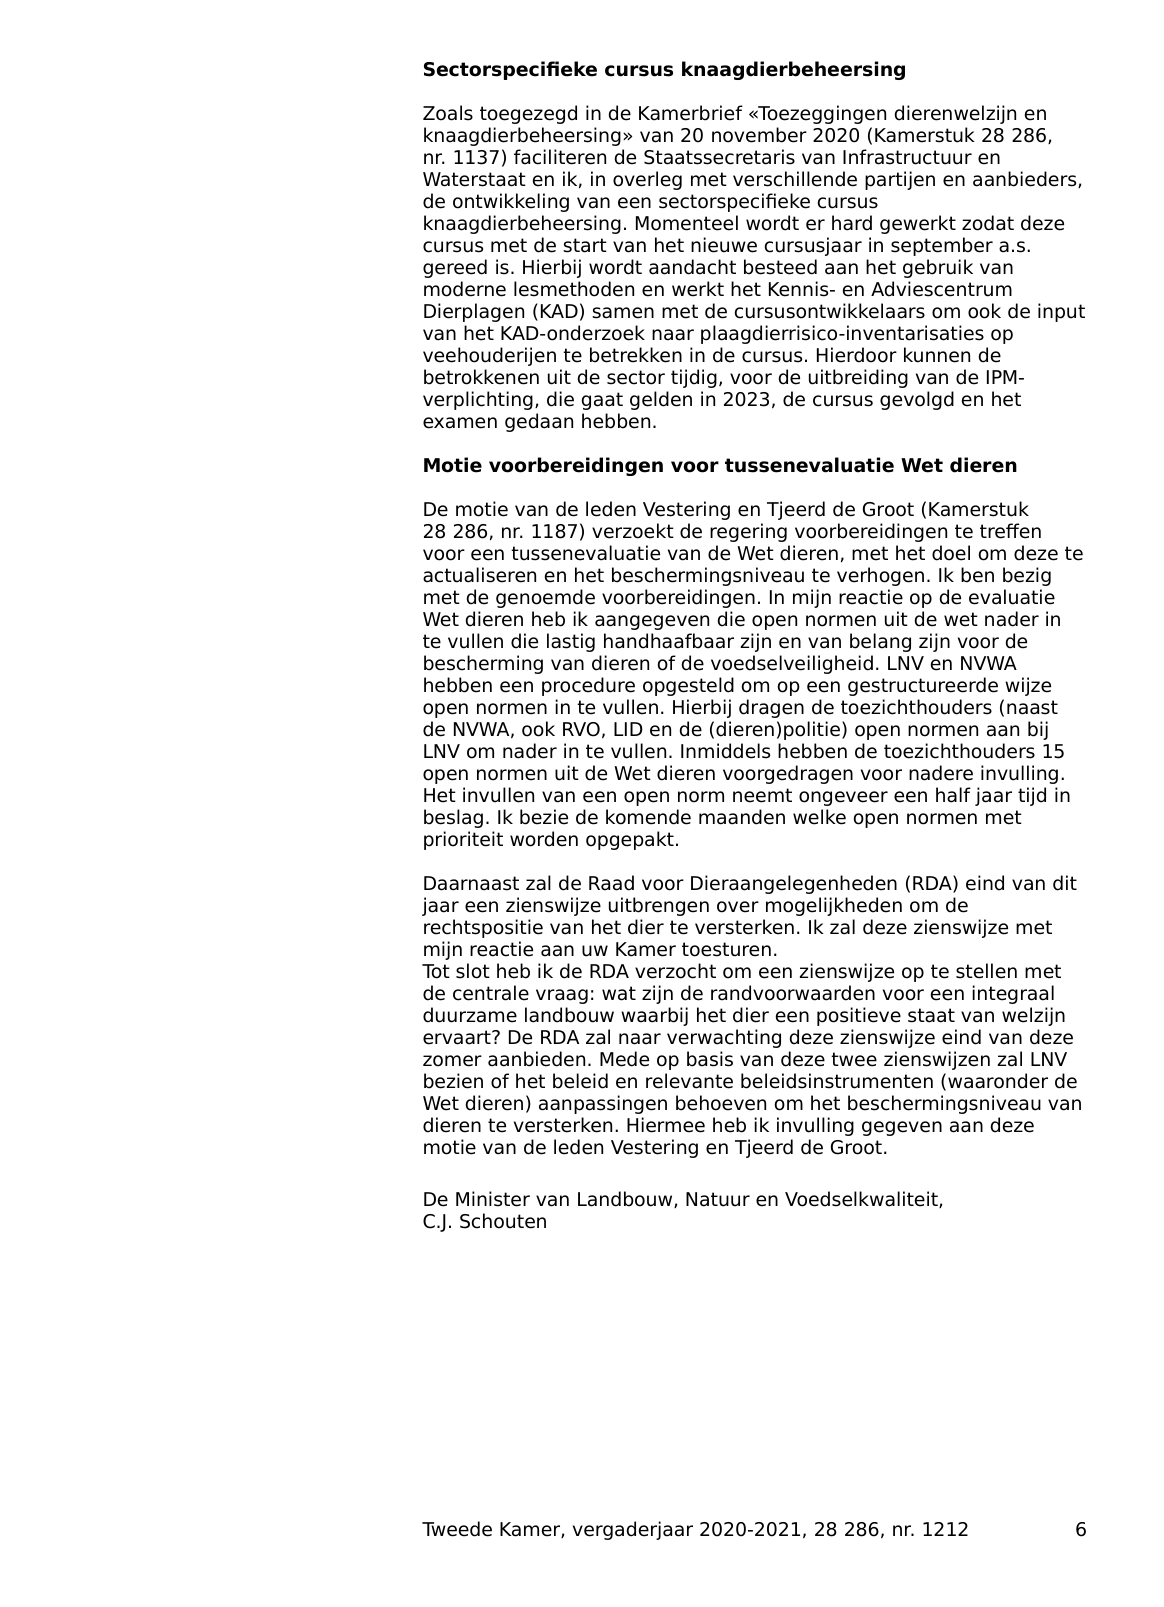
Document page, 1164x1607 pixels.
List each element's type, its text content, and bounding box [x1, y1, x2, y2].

text De Minister van Landbouw, Natuur en Voedselkwaliteit, C.J. Schouten [422, 1189, 1087, 1233]
text Zoals toegezegd in de Kamerbrief «Toezeggingen dierenwelzijn en knaagdierbeheersing» van 20 november 2020 (Kamerstuk 28 286, nr. 1137) faciliteren de Staatssecretaris van Infrastructuur en Waterstaat en ik, in overleg met verschillende partijen en aanbieders, de ontwikkeling van een sectorspecifieke cursus knaagdierbeheersing. Momenteel wordt er hard gewerkt zodat deze cursus met de start van het nieuwe cursusjaar in september a.s. gereed is. Hierbij wordt aandacht besteed aan het gebruik van moderne lesmethoden en werkt het Kennis- en Adviescentrum Dierplagen (KAD) samen met de cursusontwikkelaars om ook de input van het KAD-onderzoek naar plaagdierrisico-inventarisaties op veehouderijen te betrekken in de cursus. Hierdoor kunnen de betrokkenen uit de sector tijdig, voor de uitbreiding van de IPM-verplichting, die gaat gelden in 2023, de cursus gevolgd en het examen gedaan hebben. [422, 103, 1087, 433]
subtitle Sectorspecifieke cursus knaagdierbeheersing [422, 59, 1087, 81]
subtitle Motie voorbereidingen voor tussenevaluatie Wet dieren [422, 455, 1087, 477]
text De motie van de leden Vestering en Tjeerd de Groot (Kamerstuk 28 286, nr. 1187) verzoekt de regering voorbereidingen te treffen voor een tussenevaluatie van de Wet dieren, met het doel om deze te actualiseren en het beschermingsniveau te verhogen. Ik ben bezig met de genoemde voorbereidingen. In mijn reactie op de evaluatie Wet dieren heb ik aangegeven die open normen uit de wet nader in te vullen die lastig handhaafbaar zijn en van belang zijn voor de bescherming van dieren of de voedselveiligheid. LNV en NVWA hebben een procedure opgesteld om op een gestructureerde wijze open normen in te vullen. Hierbij dragen de toezichthouders (naast de NVWA, ook RVO, LID en de (dieren)politie) open normen aan bij LNV om nader in te vullen. Inmiddels hebben de toezichthouders 15 open normen uit de Wet dieren voorgedragen voor nadere invulling. Het invullen van een open norm neemt ongeveer een half jaar tijd in beslag. Ik bezie de komende maanden welke open normen met prioriteit worden opgepakt. [422, 499, 1087, 851]
text Tot slot heb ik de RDA verzocht om een zienswijze op te stellen met de centrale vraag: wat zijn de randvoorwaarden voor een integraal duurzame landbouw waarbij het dier een positieve staat van welzijn ervaart? De RDA zal naar verwachting deze zienswijze eind van deze zomer aanbieden. Mede op basis van deze twee zienswijzen zal LNV bezien of het beleid en relevante beleidsinstrumenten (waaronder de Wet dieren) aanpassingen behoeven om het beschermingsniveau van dieren te versterken. Hiermee heb ik invulling gegeven aan deze motie van de leden Vestering en Tjeerd de Groot. [422, 961, 1087, 1159]
text Daarnaast zal de Raad voor Dieraangelegenheden (RDA) eind van dit jaar een zienswijze uitbrengen over mogelijkheden om de rechtspositie van het dier te versterken. Ik zal deze zienswijze met mijn reactie aan uw Kamer toesturen. [422, 873, 1087, 961]
